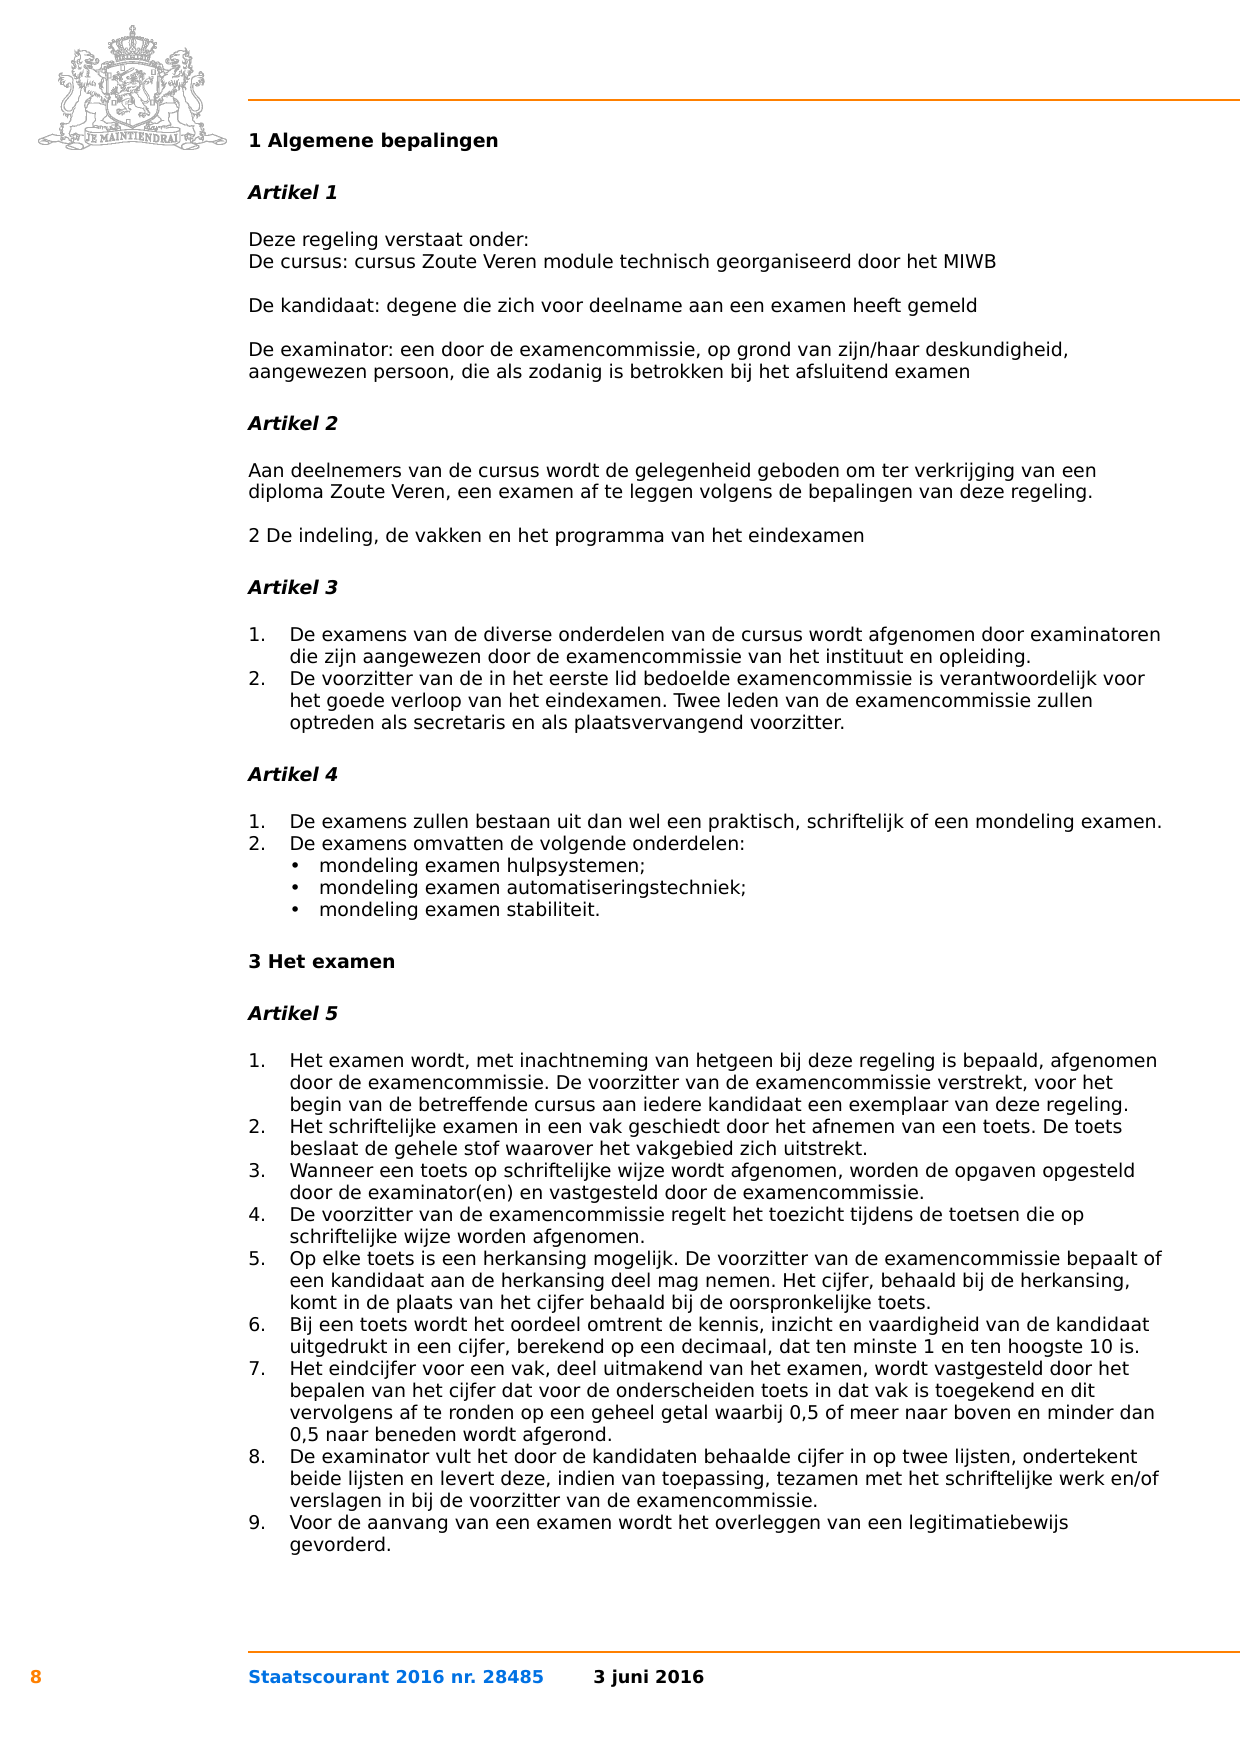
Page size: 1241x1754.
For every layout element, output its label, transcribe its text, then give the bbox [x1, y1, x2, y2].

text De examinator: een door de examencommissie, op grond van zijn/haar deskundigheid, aangewezen persoon, die als zodanig is betrokken bij het afsluitend examen [248, 338, 1163, 382]
text 7. Het eindcijfer voor een vak, deel uitmakend van het examen, wordt vastgesteld door het bepalen van het cijfer dat voor de onderscheiden toets in dat vak is toegekend en dit vervolgens af te ronden op een geheel getal waarbij 0,5 of meer naar boven en minder dan 0,5 naar beneden wordt afgerond. [248, 1358, 1163, 1446]
text • mondeling examen stabiliteit. [289, 899, 1163, 921]
text 1. De examens van de diverse onderdelen van de cursus wordt afgenomen door examinatoren die zijn aangewezen door de examencommissie van het instituut en opleiding. [248, 624, 1163, 668]
text Aan deelnemers van de cursus wordt de gelegenheid geboden om ter verkrijging van een diploma Zoute Veren, een examen af te leggen volgens de bepalingen van deze regeling. [248, 459, 1163, 503]
subtitle 3 Het examen [248, 951, 1163, 973]
picture [38, 25, 227, 150]
text 4. De voorzitter van de examencommissie regelt het toezicht tijdens de toetsen die op schriftelijke wijze worden afgenomen. [248, 1204, 1163, 1248]
text • mondeling examen hulpsystemen; [289, 855, 1163, 877]
subtitle Artikel 3 [248, 577, 1163, 599]
text 6. Bij een toets wordt het oordeel omtrent de kennis, inzicht en vaardigheid van de kandidaat uitgedrukt in een cijfer, berekend op een decimaal, dat ten minste 1 en ten hoogste 10 is. [248, 1314, 1163, 1358]
text Deze regeling verstaat onder: [248, 229, 1163, 251]
text 8. De examinator vult het door de kandidaten behaalde cijfer in op twee lijsten, ondertekent beide lijsten en levert deze, indien van toepassing, tezamen met het schriftelijke werk en/of verslagen in bij de voorzitter van de examencommissie. [248, 1446, 1163, 1512]
text 9. Voor de aanvang van een examen wordt het overleggen van een legitimatiebewijs gevorderd. [248, 1512, 1163, 1556]
subtitle Artikel 5 [248, 1003, 1163, 1025]
text 3. Wanneer een toets op schriftelijke wijze wordt afgenomen, worden de opgaven opgesteld door de examinator(en) en vastgesteld door de examencommissie. [248, 1160, 1163, 1204]
subtitle Artikel 1 [248, 182, 1163, 204]
text De kandidaat: degene die zich voor deelname aan een examen heeft gemeld [248, 295, 1163, 317]
subtitle Artikel 2 [248, 412, 1163, 434]
text 2. De examens omvatten de volgende onderdelen: [248, 833, 1163, 855]
text 2. Het schriftelijke examen in een vak geschiedt door het afnemen van een toets. De toets beslaat de gehele stof waarover het vakgebied zich uitstrekt. [248, 1116, 1163, 1160]
subtitle 1 Algemene bepalingen [248, 130, 1163, 152]
text De cursus: cursus Zoute Veren module technisch georganiseerd door het MIWB [248, 251, 1163, 273]
text 2 De indeling, de vakken en het programma van het eindexamen [248, 525, 1163, 547]
text 5. Op elke toets is een herkansing mogelijk. De voorzitter van de examencommissie bepaalt of een kandidaat aan de herkansing deel mag nemen. Het cijfer, behaald bij de herkansing, komt in de plaats van het cijfer behaald bij de oorspronkelijke toets. [248, 1248, 1163, 1314]
text 1. Het examen wordt, met inachtneming van hetgeen bij deze regeling is bepaald, afgenomen door de examencommissie. De voorzitter van de examencommissie verstrekt, voor het begin van de betreffende cursus aan iedere kandidaat een exemplaar van deze regeling. [248, 1050, 1163, 1116]
text 2. De voorzitter van de in het eerste lid bedoelde examencommissie is verantwoordelijk voor het goede verloop van het eindexamen. Twee leden van de examencommissie zullen optreden als secretaris en als plaatsvervangend voorzitter. [248, 668, 1163, 734]
subtitle Artikel 4 [248, 764, 1163, 786]
text 1. De examens zullen bestaan uit dan wel een praktisch, schriftelijk of een mondeling examen. [248, 811, 1163, 833]
text • mondeling examen automatiseringstechniek; [289, 877, 1163, 899]
